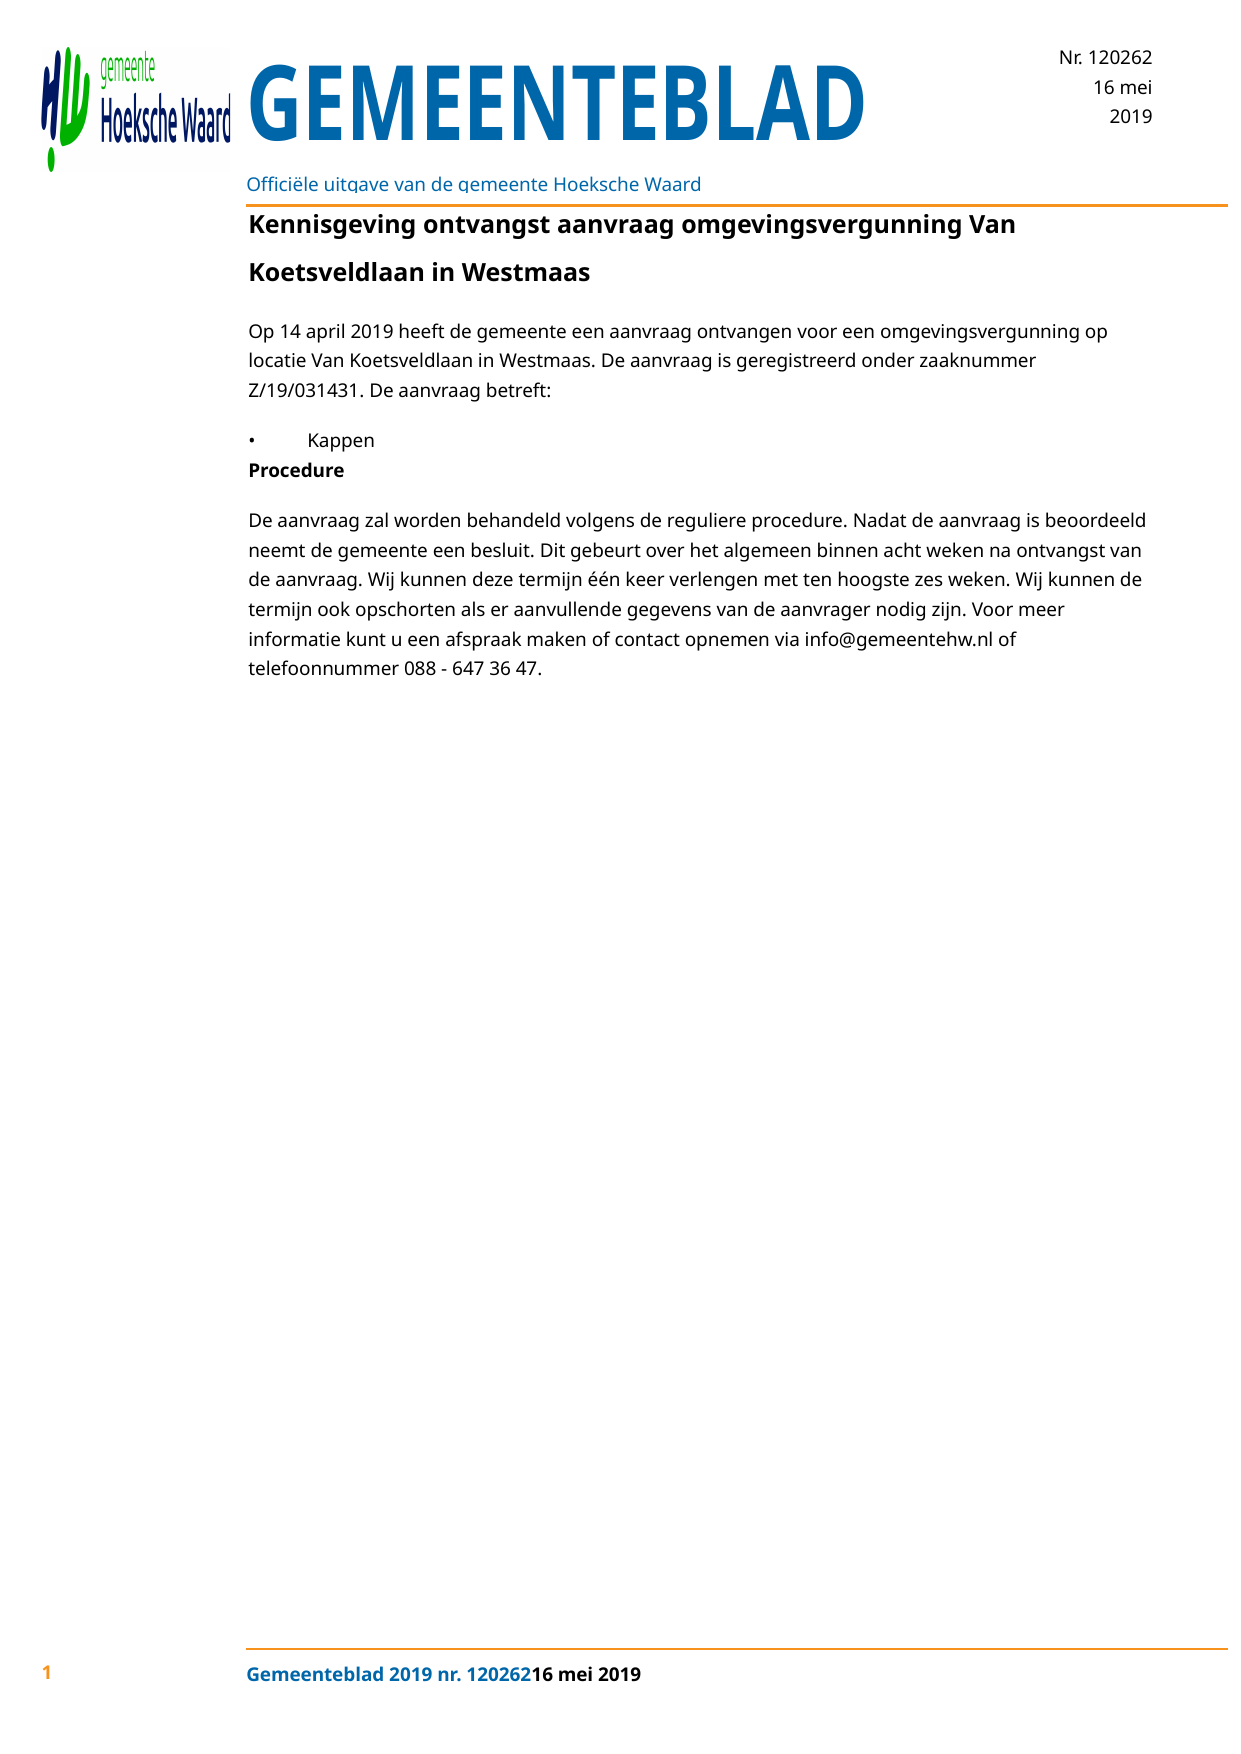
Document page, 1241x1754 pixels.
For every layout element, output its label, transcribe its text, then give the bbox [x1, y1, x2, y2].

picture [41, 47, 231, 172]
text Op 14 april 2019 heeft de gemeente een aanvraag ontvangen voor een omgevingsvergunning op locatie Van Koetsveldlaan in Westmaas. De aanvraag is geregistreerd onder zaaknummer Z/19/031431. De aanvraag betreft: [248, 318, 1152, 403]
text Procedure [248, 457, 1152, 483]
list Kappen [248, 427, 1152, 453]
text De aanvraag zal worden behandeld volgens de reguliere procedure. Nadat de aanvraag is beoordeeld neemt de gemeente een besluit. Dit gebeurt over het algemeen binnen acht weken na ontvangst van de aanvraag. Wij kunnen deze termijn één keer verlengen met ten hoogste zes weken. Wij kunnen de termijn ook opschorten als er aanvullende gegevens van de aanvrager nodig zijn. Voor meer informatie kunt u een afspraak maken of contact opnemen via info@gemeentehw.nl of telefoonnummer 088 - 647 36 47. [248, 507, 1152, 681]
text Kennisgeving ontvangst aanvraag omgevingsvergunning Van Koetsveldlaan in Westmaas [248, 207, 1152, 288]
